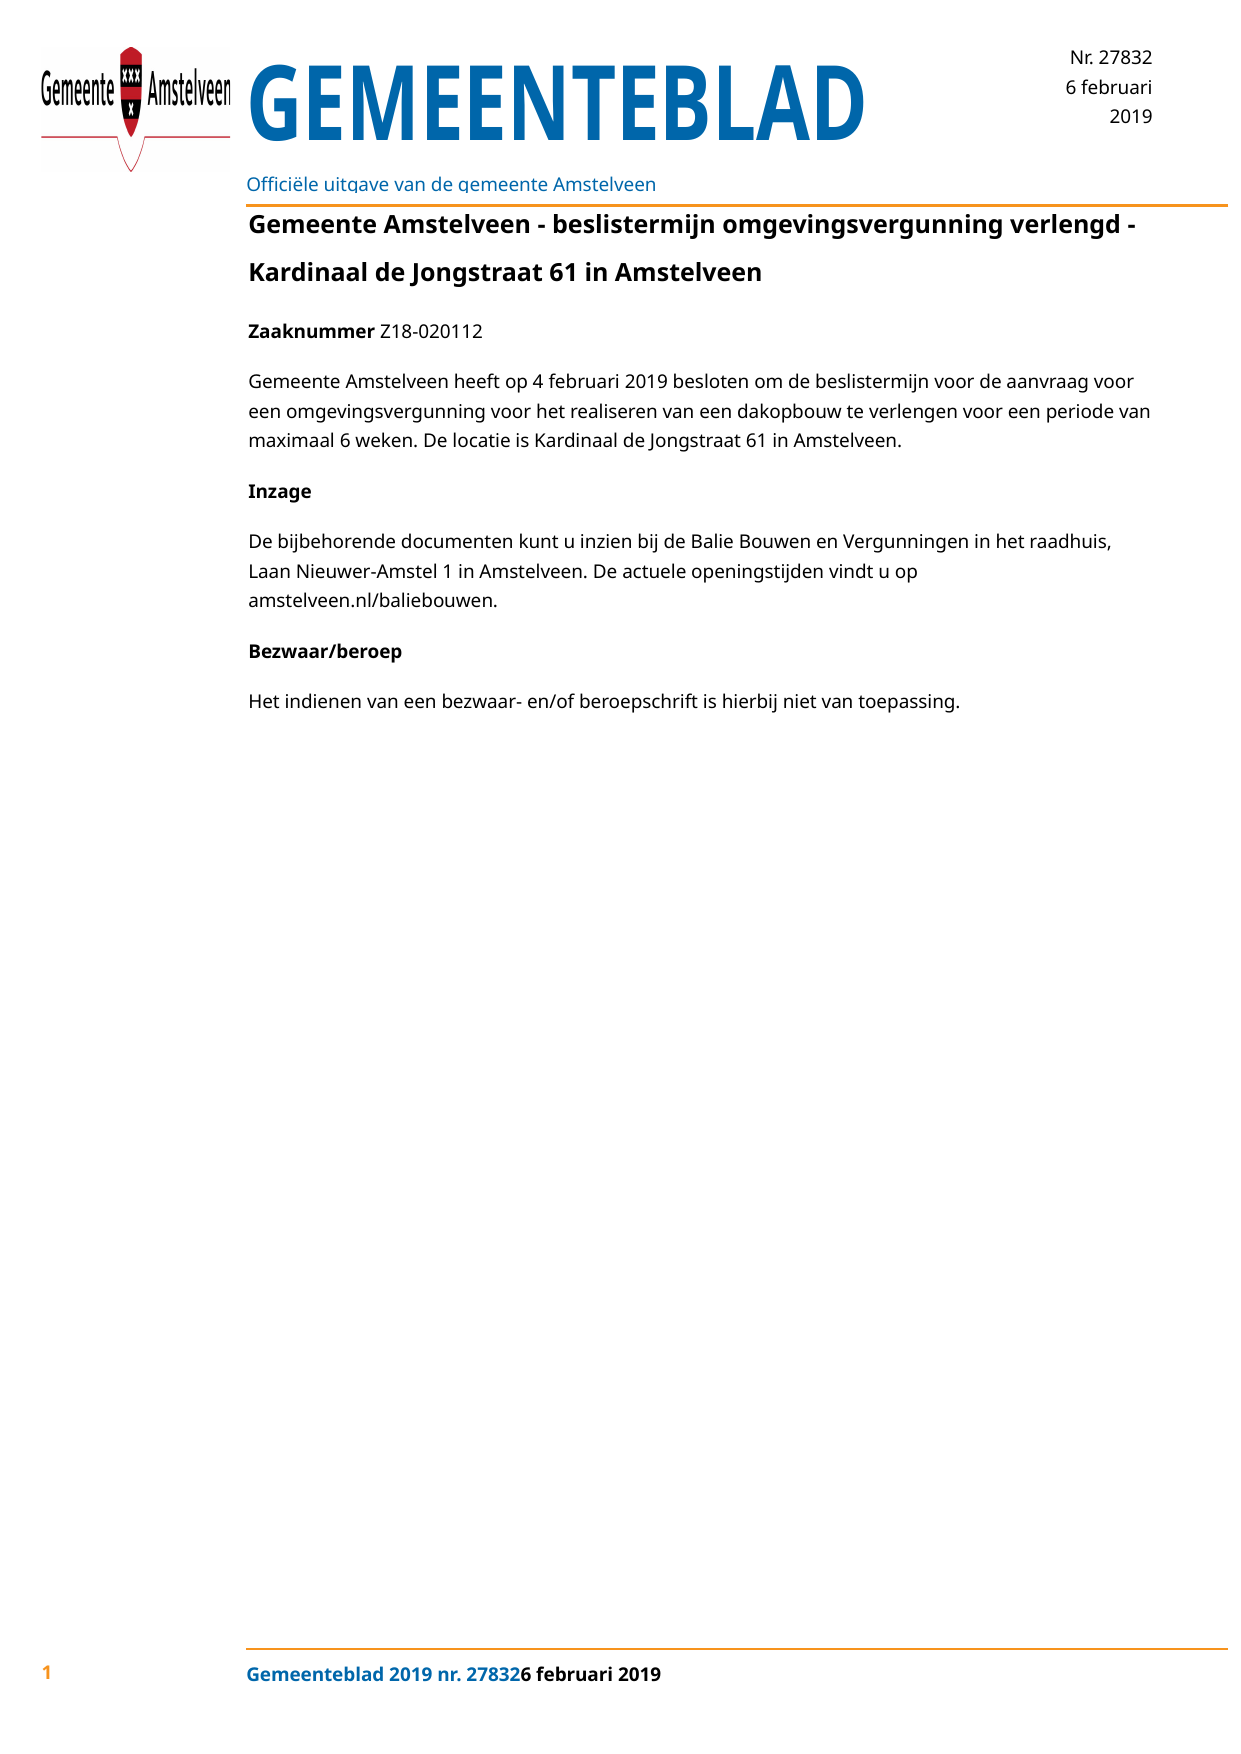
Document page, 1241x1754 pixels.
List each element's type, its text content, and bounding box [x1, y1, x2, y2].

text De bijbehorende documenten kunt u inzien bij de Balie Bouwen en Vergunningen in het raadhuis, Laan Nieuwer-Amstel 1 in Amstelveen. De actuele openingstijden vindt u op amstelveen.nl/baliebouwen. [248, 528, 1152, 613]
text Gemeente Amstelveen - beslistermijn omgevingsvergunning verlengd - Kardinaal de Jongstraat 61 in Amstelveen [248, 207, 1152, 288]
picture [41, 47, 231, 172]
text Het indienen van een bezwaar- en/of beroepschrift is hierbij niet van toepassing. [248, 688, 1152, 714]
text Bezwaar/beroep [248, 638, 1152, 664]
text Gemeente Amstelveen heeft op 4 februari 2019 besloten om de beslistermijn voor de aanvraag voor een omgevingsvergunning voor het realiseren van een dakopbouw te verlengen voor een periode van maximaal 6 weken. De locatie is Kardinaal de Jongstraat 61 in Amstelveen. [248, 368, 1152, 453]
text Zaaknummer Z18-020112 [248, 318, 1152, 344]
text Inzage [248, 478, 1152, 504]
